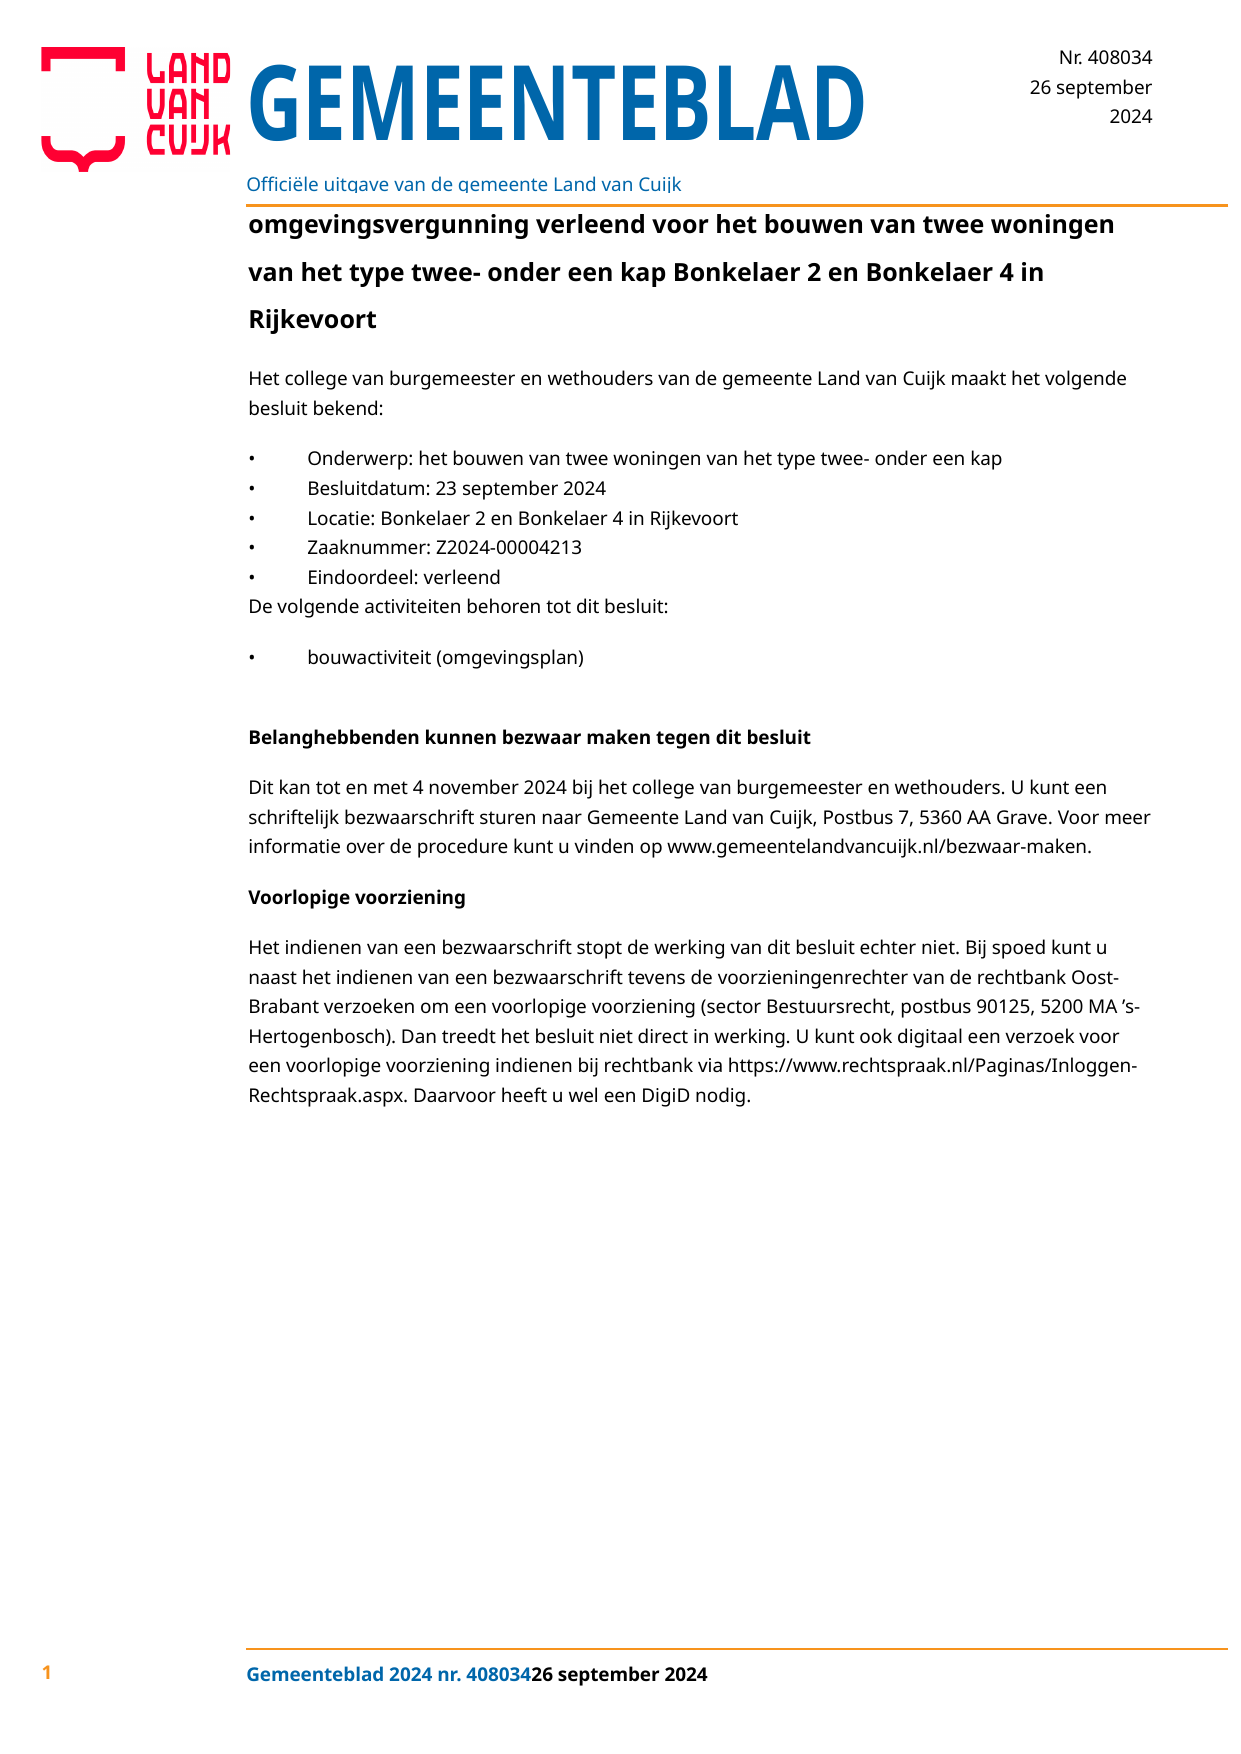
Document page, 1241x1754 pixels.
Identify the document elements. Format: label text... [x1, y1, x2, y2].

picture [41, 47, 231, 172]
text Het college van burgemeester en wethouders van de gemeente Land van Cuijk maakt het volgende besluit bekend: [248, 366, 1152, 421]
list Zaaknummer: Z2024-00004213 [248, 534, 1152, 560]
text Dit kan tot en met 4 november 2024 bij het college van burgemeester en wethouders. U kunt een schriftelijk bezwaarschrift sturen naar Gemeente Land van Cuijk, Postbus 7, 5360 AA Grave. Voor meer informatie over de procedure kunt u vinden op www.gemeentelandvancuijk.nl/bezwaar-maken. [248, 774, 1152, 859]
list Locatie: Bonkelaer 2 en Bonkelaer 4 in Rijkevoort [248, 505, 1152, 530]
list bouwactiviteit (omgevingsplan) [248, 644, 1152, 669]
list Eindoordeel: verleend [248, 564, 1152, 589]
text De volgende activiteiten behoren tot dit besluit: [248, 593, 1152, 619]
list Besluitdatum: 23 september 2024 [248, 475, 1152, 501]
text omgevingsvergunning verleend voor het bouwen van twee woningen van het type twee- onder een kap Bonkelaer 2 en Bonkelaer 4 in Rijkevoort [248, 207, 1152, 336]
text Voorlopige voorziening [248, 884, 1152, 909]
list Onderwerp: het bouwen van twee woningen van het type twee- onder een kap [248, 446, 1152, 471]
text Het indienen van een bezwaarschrift stopt de werking van dit besluit echter niet. Bij spoed kunt u naast het indienen van een bezwaarschrift tevens de voorzieningenrechter van de rechtbank Oost-Brabant verzoeken om een voorlopige voorziening (sector Bestuursrecht, postbus 90125, 5200 MA ’s-Hertogenbosch). Dan treedt het besluit niet direct in werking. U kunt ook digitaal een verzoek voor een voorlopige voorziening indienen bij rechtbank via https://www.rechtspraak.nl/Paginas/Inloggen-Rechtspraak.aspx. Daarvoor heeft u wel een DigiD nodig. [248, 934, 1152, 1108]
text Belanghebbenden kunnen bezwaar maken tegen dit besluit [248, 724, 1152, 749]
